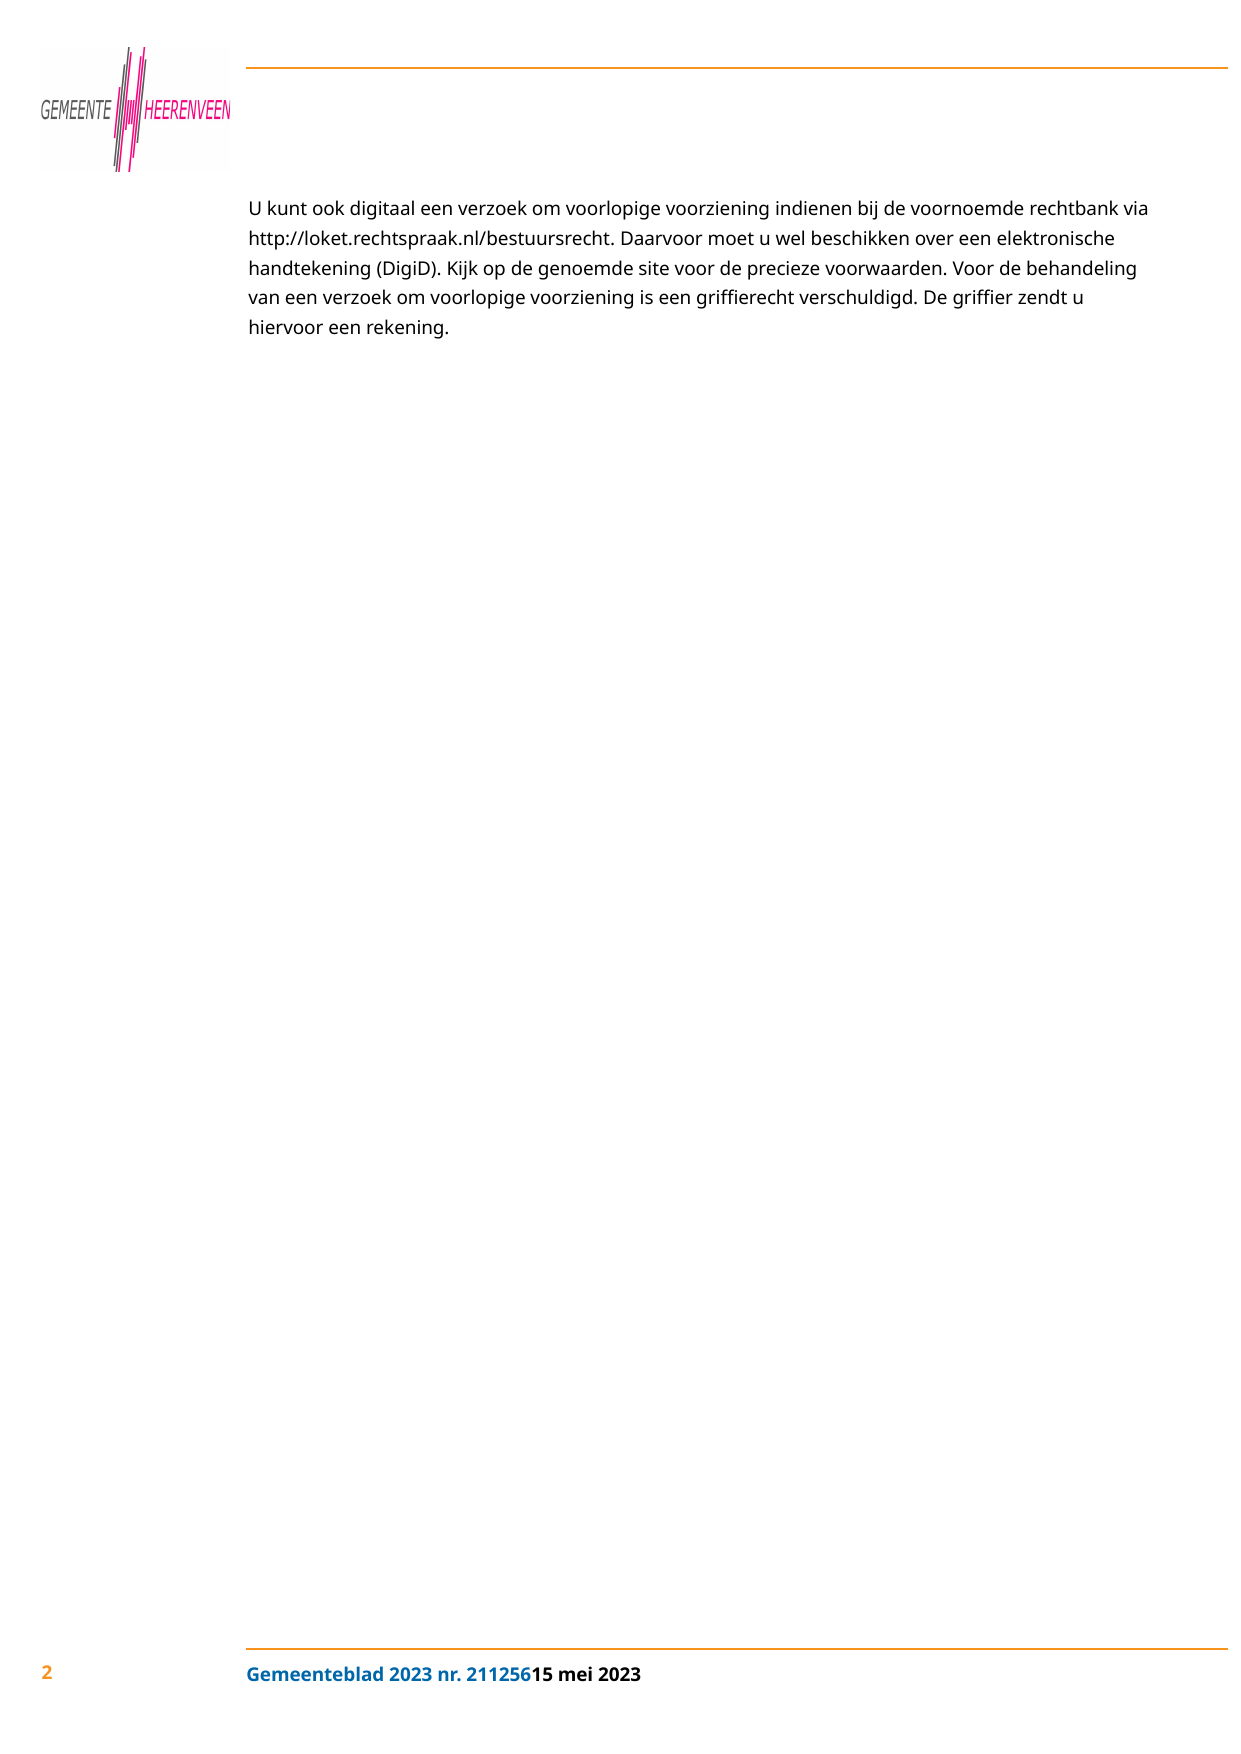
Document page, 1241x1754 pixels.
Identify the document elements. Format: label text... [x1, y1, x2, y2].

picture [41, 47, 231, 172]
text U kunt ook digitaal een verzoek om voorlopige voorziening indienen bij de voornoemde rechtbank via http://loket.rechtspraak.nl/bestuursrecht. Daarvoor moet u wel beschikken over een elektronische handtekening (DigiD). Kijk op de genoemde site voor de precieze voorwaarden. Voor de behandeling van een verzoek om voorlopige voorziening is een griffierecht verschuldigd. De griffier zendt u hiervoor een rekening. [248, 196, 1152, 340]
